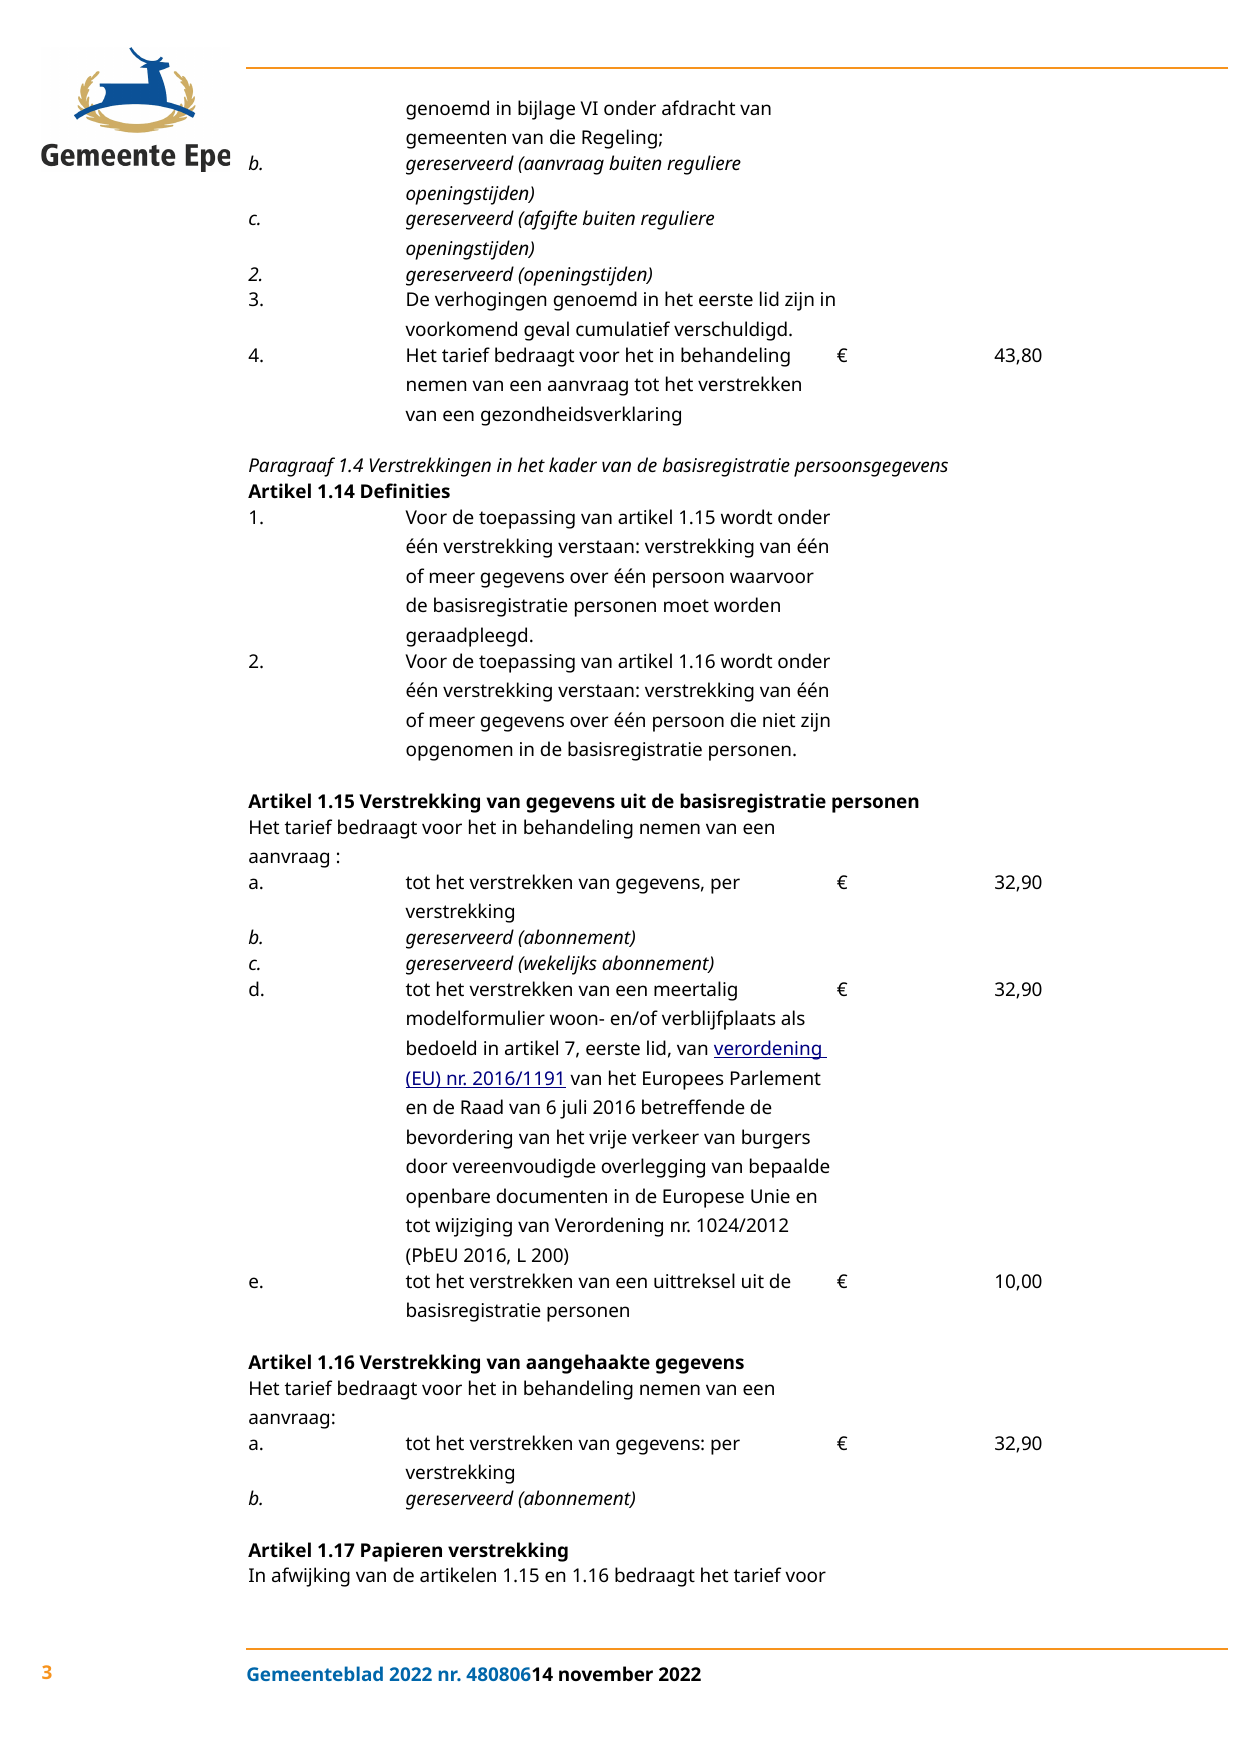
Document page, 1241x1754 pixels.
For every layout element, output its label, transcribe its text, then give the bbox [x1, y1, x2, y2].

table_cell [994, 1485, 1152, 1511]
table_cell a. [248, 869, 405, 924]
table_cell [837, 261, 994, 286]
table_cell genoemd in bijlage VI onder afdracht van gemeenten van die Regeling; [405, 95, 837, 150]
table_cell 32,90 [994, 976, 1152, 1268]
table_cell tot het verstrekken van gegevens: per verstrekking [405, 1430, 837, 1485]
table_cell [994, 1563, 1152, 1588]
table_cell d. [248, 976, 405, 1268]
table_cell c. [248, 950, 405, 976]
table_cell Het tarief bedraagt voor het in behandeling nemen van een aanvraag tot het verstrekken van een gezondheidsverklaring [405, 342, 837, 427]
table_cell Artikel 1.17 Papieren verstrekking [248, 1537, 1152, 1562]
table_cell [248, 1323, 1152, 1349]
table_cell € [837, 976, 994, 1268]
table_cell Het tarief bedraagt voor het in behandeling nemen van een aanvraag: [248, 1375, 837, 1430]
table_cell [994, 95, 1152, 150]
table_cell 10,00 [994, 1268, 1152, 1323]
table_cell [837, 1375, 994, 1430]
table_cell [994, 504, 1152, 648]
table_cell [994, 286, 1152, 342]
table_cell Paragraaf 1.4 Verstrekkingen in het kader van de basisregistratie persoonsgegevens [248, 453, 1152, 478]
table_cell 32,90 [994, 1430, 1152, 1485]
table_cell Artikel 1.16 Verstrekking van aangehaakte gegevens [248, 1349, 1152, 1375]
table_cell [837, 1511, 994, 1537]
table_cell gereserveerd (wekelijks abonnement) [405, 950, 837, 976]
table_cell tot het verstrekken van een uittreksel uit de basisregistratie personen [405, 1268, 837, 1323]
table_cell [837, 1485, 994, 1511]
table_cell 32,90 [994, 869, 1152, 924]
table_cell 1. [248, 504, 405, 648]
table_cell 4. [248, 342, 405, 427]
table_cell 2. [248, 648, 405, 762]
table_cell Voor de toepassing van artikel 1.16 wordt onder één verstrekking verstaan: verstrekking van één of meer gegevens over één persoon die niet zijn opgenomen in de basisregistratie personen. [405, 648, 837, 762]
table_cell Voor de toepassing van artikel 1.15 wordt onder één verstrekking verstaan: verstrekking van één of meer gegevens over één persoon waarvoor de basisregistratie personen moet worden geraadpleegd. [405, 504, 837, 648]
table_cell gereserveerd (openingstijden) [405, 261, 837, 286]
table_cell [994, 205, 1152, 261]
table_cell gereserveerd (abonnement) [405, 925, 837, 950]
table_cell € [837, 869, 994, 924]
table_cell [994, 814, 1152, 869]
table_cell 43,80 [994, 342, 1152, 427]
table_cell e. [248, 1268, 405, 1323]
table_cell [837, 814, 994, 869]
table_cell Artikel 1.14 Definities [248, 478, 1152, 504]
table_cell gereserveerd (abonnement) [405, 1485, 837, 1511]
table_cell c. [248, 205, 405, 261]
table_cell b. [248, 925, 405, 950]
table_cell [837, 205, 994, 261]
table_cell 2. [248, 261, 405, 286]
table_cell € [837, 1430, 994, 1485]
table_cell Het tarief bedraagt voor het in behandeling nemen van een aanvraag : [248, 814, 837, 869]
table_cell [837, 950, 994, 976]
picture [41, 47, 231, 172]
table_cell [837, 286, 994, 342]
table_cell gereserveerd (afgifte buiten reguliere openingstijden) [405, 205, 837, 261]
table_cell b. [248, 1485, 405, 1511]
table_cell [994, 648, 1152, 762]
table_cell [994, 1375, 1152, 1430]
table_cell gereserveerd (aanvraag buiten reguliere openingstijden) [405, 150, 837, 205]
table_cell € [837, 342, 994, 427]
table_cell Artikel 1.15 Verstrekking van gegevens uit de basisregistratie personen [248, 788, 1152, 814]
table_cell [248, 763, 1152, 788]
table_cell [837, 925, 994, 950]
table_cell In afwijking van de artikelen 1.15 en 1.16 bedraagt het tarief voor [248, 1563, 837, 1588]
table_cell [994, 261, 1152, 286]
table_cell De verhogingen genoemd in het eerste lid zijn in voorkomend geval cumulatief verschuldigd. [405, 286, 837, 342]
table_cell [837, 648, 994, 762]
table_cell [837, 1563, 994, 1588]
table_cell [248, 95, 405, 150]
table_cell € [837, 1268, 994, 1323]
table_cell tot het verstrekken van gegevens, per verstrekking [405, 869, 837, 924]
table_cell [248, 427, 1152, 452]
table_cell [837, 504, 994, 648]
table_cell [837, 150, 994, 205]
table_cell a. [248, 1430, 405, 1485]
table_cell tot het verstrekken van een meertalig modelformulier woon- en/of verblijfplaats als bedoeld in artikel 7, eerste lid, van verordening (EU) nr. 2016/1191 van het Europees Parlement en de Raad van 6 juli 2016 betreffende de bevordering van het vrije verkeer van burgers door vereenvoudigde overlegging van bepaalde openbare documenten in de Europese Unie en tot wijziging van Verordening nr. 1024/2012 (PbEU 2016, L 200) [405, 976, 837, 1268]
table_cell [248, 1511, 837, 1537]
table_cell [837, 95, 994, 150]
table_cell b. [248, 150, 405, 205]
table_cell [994, 1511, 1152, 1537]
table_cell [994, 150, 1152, 205]
table_cell [994, 950, 1152, 976]
table_cell 3. [248, 286, 405, 342]
table_cell [994, 925, 1152, 950]
